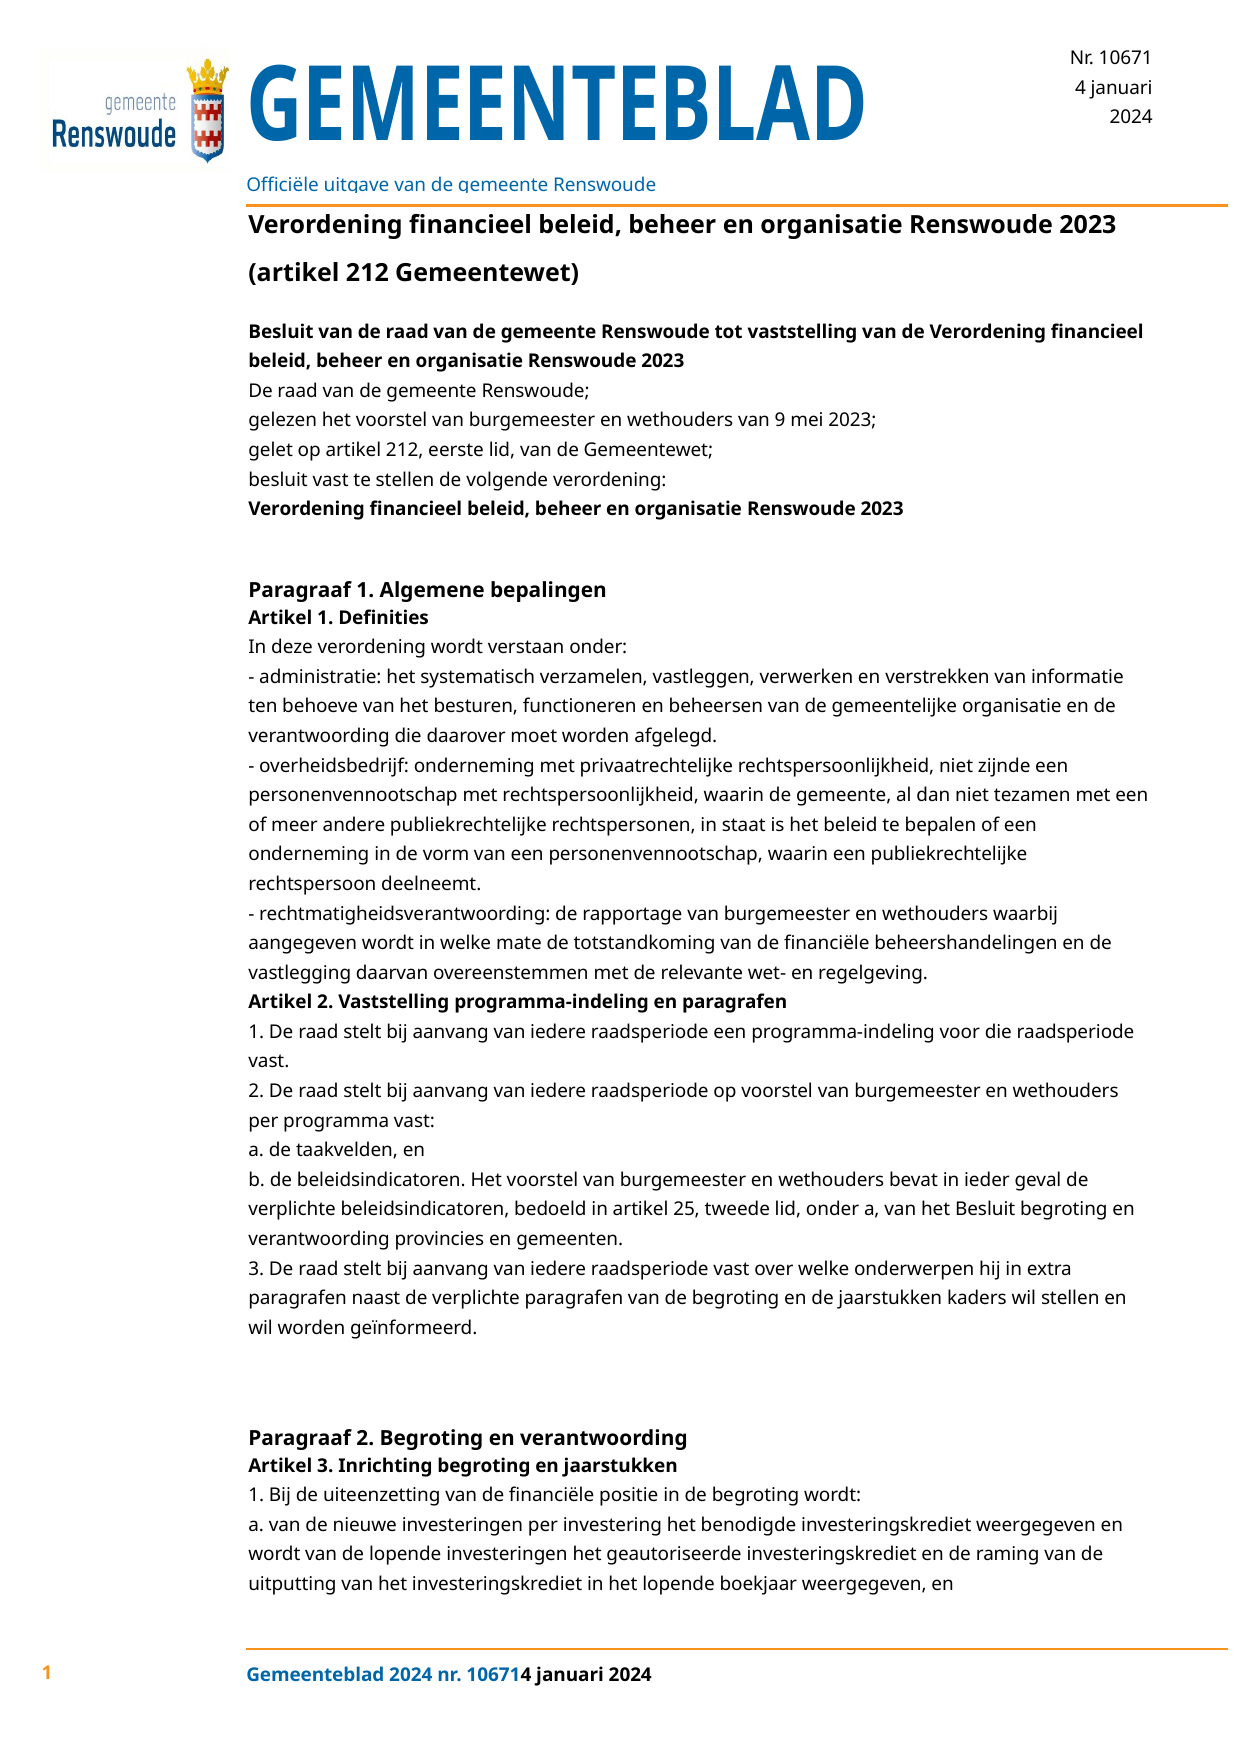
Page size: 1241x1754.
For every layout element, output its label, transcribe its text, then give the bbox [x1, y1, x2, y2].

text 3. De raad stelt bij aanvang van iedere raadsperiode vast over welke onderwerpen hij in extra paragrafen naast de verplichte paragrafen van de begroting en de jaarstukken kaders wil stellen en wil worden geïnformeerd. [248, 1255, 1152, 1339]
text Verordening financieel beleid, beheer en organisatie Renswoude 2023 [248, 495, 1152, 521]
text Besluit van de raad van de gemeente Renswoude tot vaststelling van de Verordening financieel beleid, beheer en organisatie Renswoude 2023 [248, 318, 1152, 373]
text In deze verordening wordt verstaan onder: [248, 633, 1152, 659]
text 2. De raad stelt bij aanvang van iedere raadsperiode op voorstel van burgemeester en wethouders per programma vast: [248, 1077, 1152, 1132]
text - overheidsbedrijf: onderneming met privaatrechtelijke rechtspersoonlijkheid, niet zijnde een personenvennootschap met rechtspersoonlijkheid, waarin de gemeente, al dan niet tezamen met een of meer andere publiekrechtelijke rechtspersonen, in staat is het beleid te bepalen of een onderneming in de vorm van een personenvennootschap, waarin een publiekrechtelijke rechtspersoon deelneemt. [248, 752, 1152, 896]
text besluit vast te stellen de volgende verordening: [248, 466, 1152, 492]
text Verordening financieel beleid, beheer en organisatie Renswoude 2023 (artikel 212 Gemeentewet) [248, 207, 1152, 288]
text a. van de nieuwe investeringen per investering het benodigde investeringskrediet weergegeven en wordt van de lopende investeringen het geautoriseerde investeringskrediet en de raming van de uitputting van het investeringskrediet in het lopende boekjaar weergegeven, en [248, 1511, 1152, 1596]
text Artikel 2. Vaststelling programma-indeling en paragrafen [248, 988, 1152, 1014]
text gelezen het voorstel van burgemeester en wethouders van 9 mei 2023; [248, 407, 1152, 432]
text a. de taakvelden, en [248, 1136, 1152, 1162]
text De raad van de gemeente Renswoude; [248, 377, 1152, 403]
picture [41, 47, 231, 172]
text Paragraaf 1. Algemene bepalingen [248, 575, 1152, 604]
text - rechtmatigheidsverantwoording: de rapportage van burgemeester en wethouders waarbij aangegeven wordt in welke mate de totstandkoming van de financiële beheershandelingen en de vastlegging daarvan overeenstemmen met de relevante wet- en regelgeving. [248, 900, 1152, 984]
text 1. Bij de uiteenzetting van de financiële positie in de begroting wordt: [248, 1481, 1152, 1507]
text Artikel 1. Definities [248, 604, 1152, 629]
text Paragraaf 2. Begroting en verantwoording [248, 1423, 1152, 1452]
text 1. De raad stelt bij aanvang van iedere raadsperiode een programma-indeling voor die raadsperiode vast. [248, 1018, 1152, 1073]
text b. de beleidsindicatoren. Het voorstel van burgemeester en wethouders bevat in ieder geval de verplichte beleidsindicatoren, bedoeld in artikel 25, tweede lid, onder a, van het Besluit begroting en verantwoording provincies en gemeenten. [248, 1166, 1152, 1251]
text Artikel 3. Inrichting begroting en jaarstukken [248, 1452, 1152, 1478]
text - administratie: het systematisch verzamelen, vastleggen, verwerken en verstrekken van informatie ten behoeve van het besturen, functioneren en beheersen van de gemeentelijke organisatie en de verantwoording die daarover moet worden afgelegd. [248, 663, 1152, 748]
text gelet op artikel 212, eerste lid, van de Gemeentewet; [248, 436, 1152, 462]
